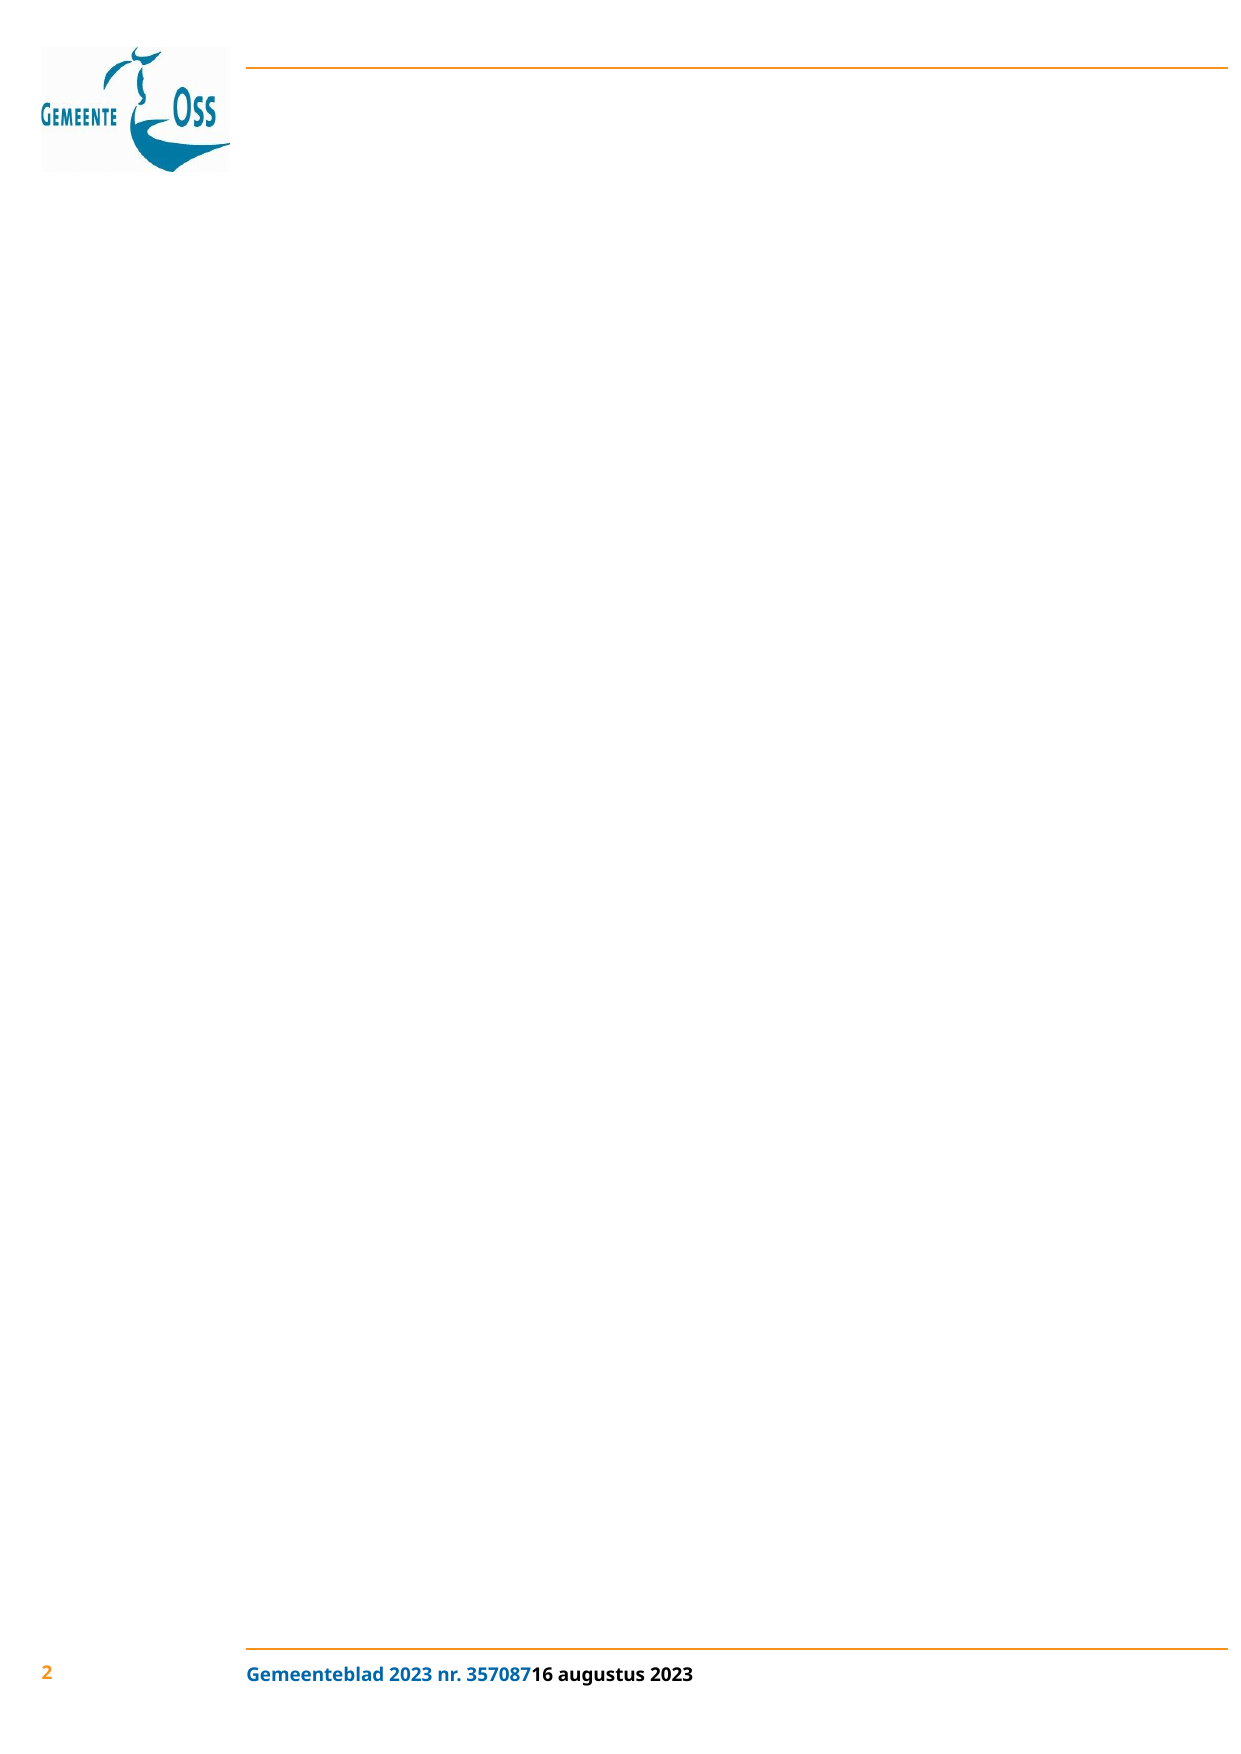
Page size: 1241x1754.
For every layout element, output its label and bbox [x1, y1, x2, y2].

picture [41, 47, 231, 172]
